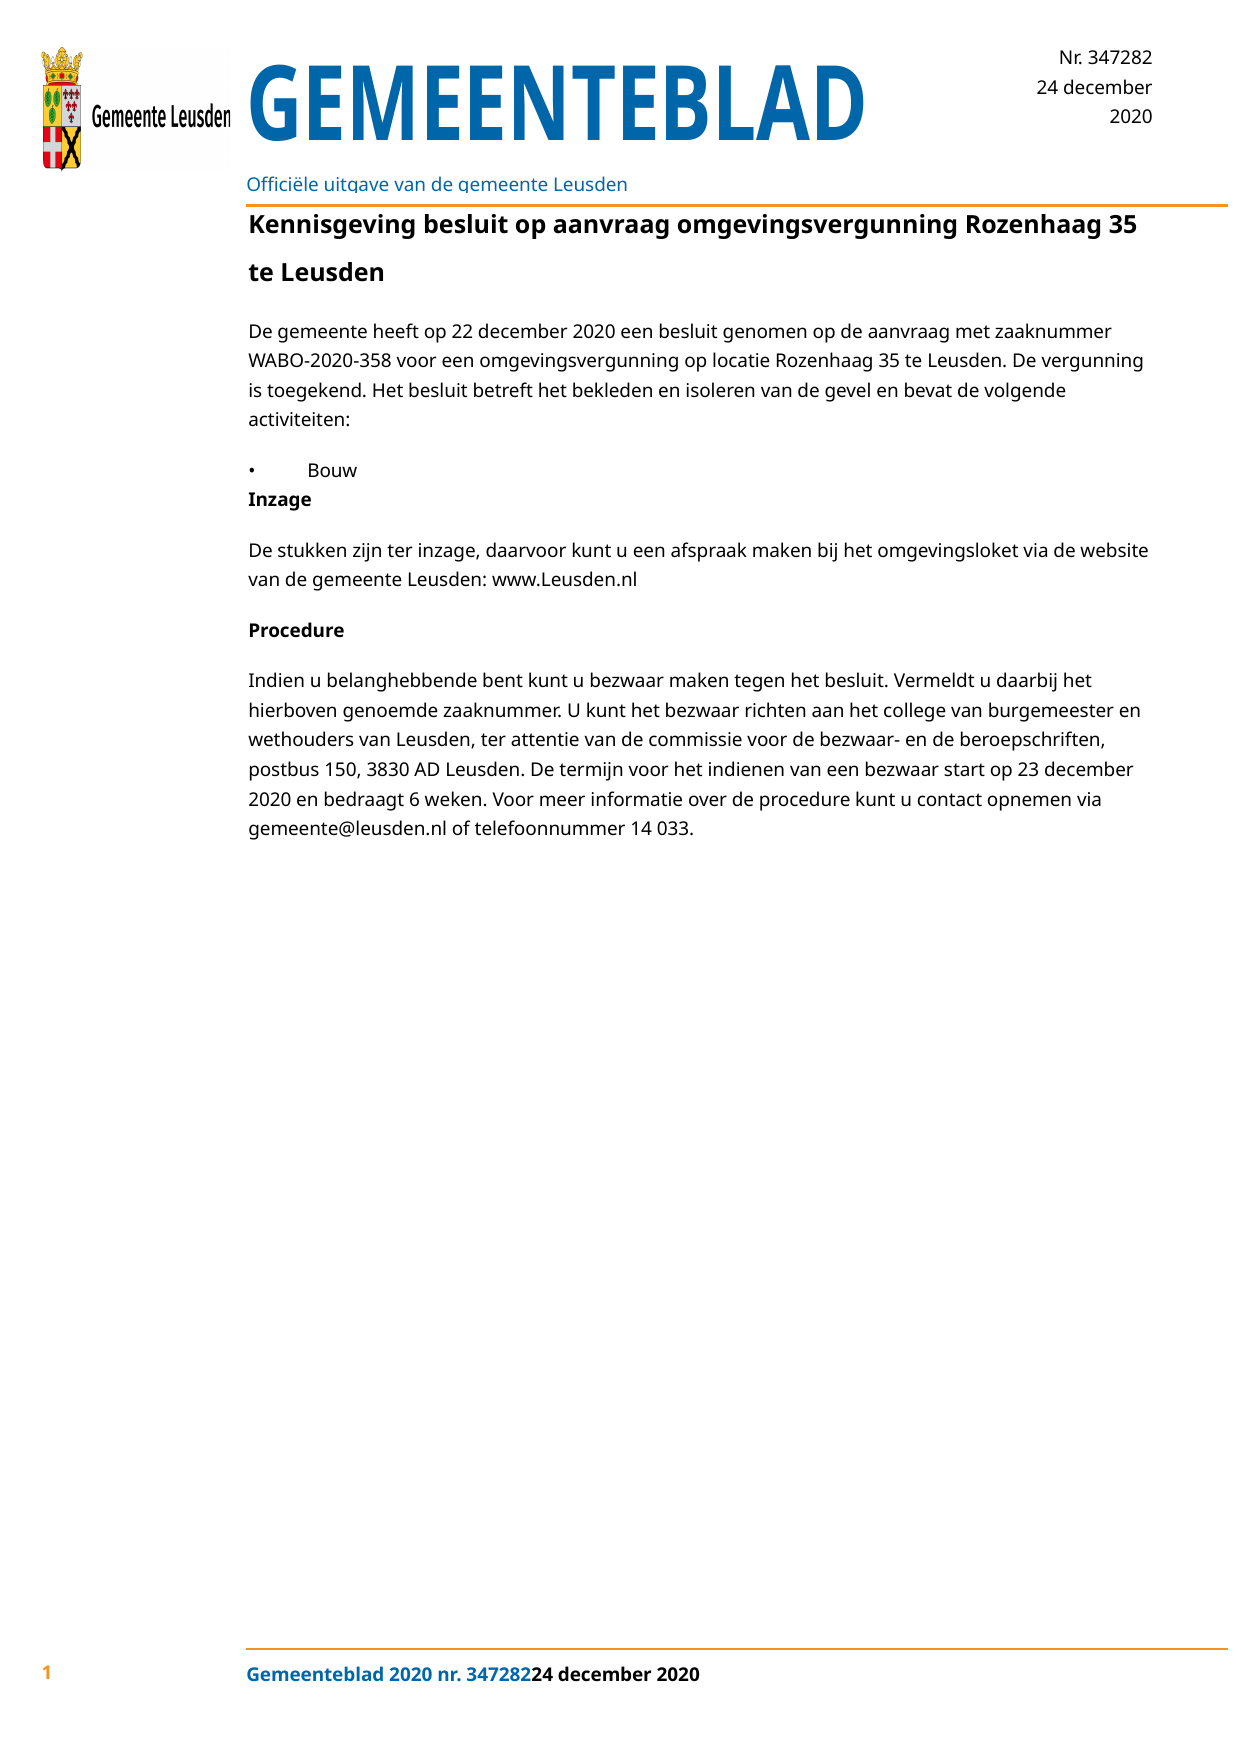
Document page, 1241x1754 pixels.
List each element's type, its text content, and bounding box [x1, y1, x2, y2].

picture [41, 47, 231, 172]
text Inzage [248, 487, 1152, 512]
text De stukken zijn ter inzage, daarvoor kunt u een afspraak maken bij het omgevingsloket via de website van de gemeente Leusden: www.Leusden.nl [248, 537, 1152, 592]
text Kennisgeving besluit op aanvraag omgevingsvergunning Rozenhaag 35 te Leusden [248, 207, 1152, 288]
text De gemeente heeft op 22 december 2020 een besluit genomen op de aanvraag met zaaknummer WABO-2020-358 voor een omgevingsvergunning op locatie Rozenhaag 35 te Leusden. De vergunning is toegekend. Het besluit betreft het bekleden en isoleren van de gevel en bevat de volgende activiteiten: [248, 318, 1152, 432]
text Procedure [248, 617, 1152, 643]
text Indien u belanghebbende bent kunt u bezwaar maken tegen het besluit. Vermeldt u daarbij het hierboven genoemde zaaknummer. U kunt het bezwaar richten aan het college van burgemeester en wethouders van Leusden, ter attentie van de commissie voor de bezwaar- en de beroepschriften, postbus 150, 3830 AD Leusden. De termijn voor het indienen van een bezwaar start op 23 december 2020 en bedraagt 6 weken. Voor meer informatie over de procedure kunt u contact opnemen via gemeente@leusden.nl of telefoonnummer 14 033. [248, 667, 1152, 841]
list Bouw [248, 457, 1152, 483]
